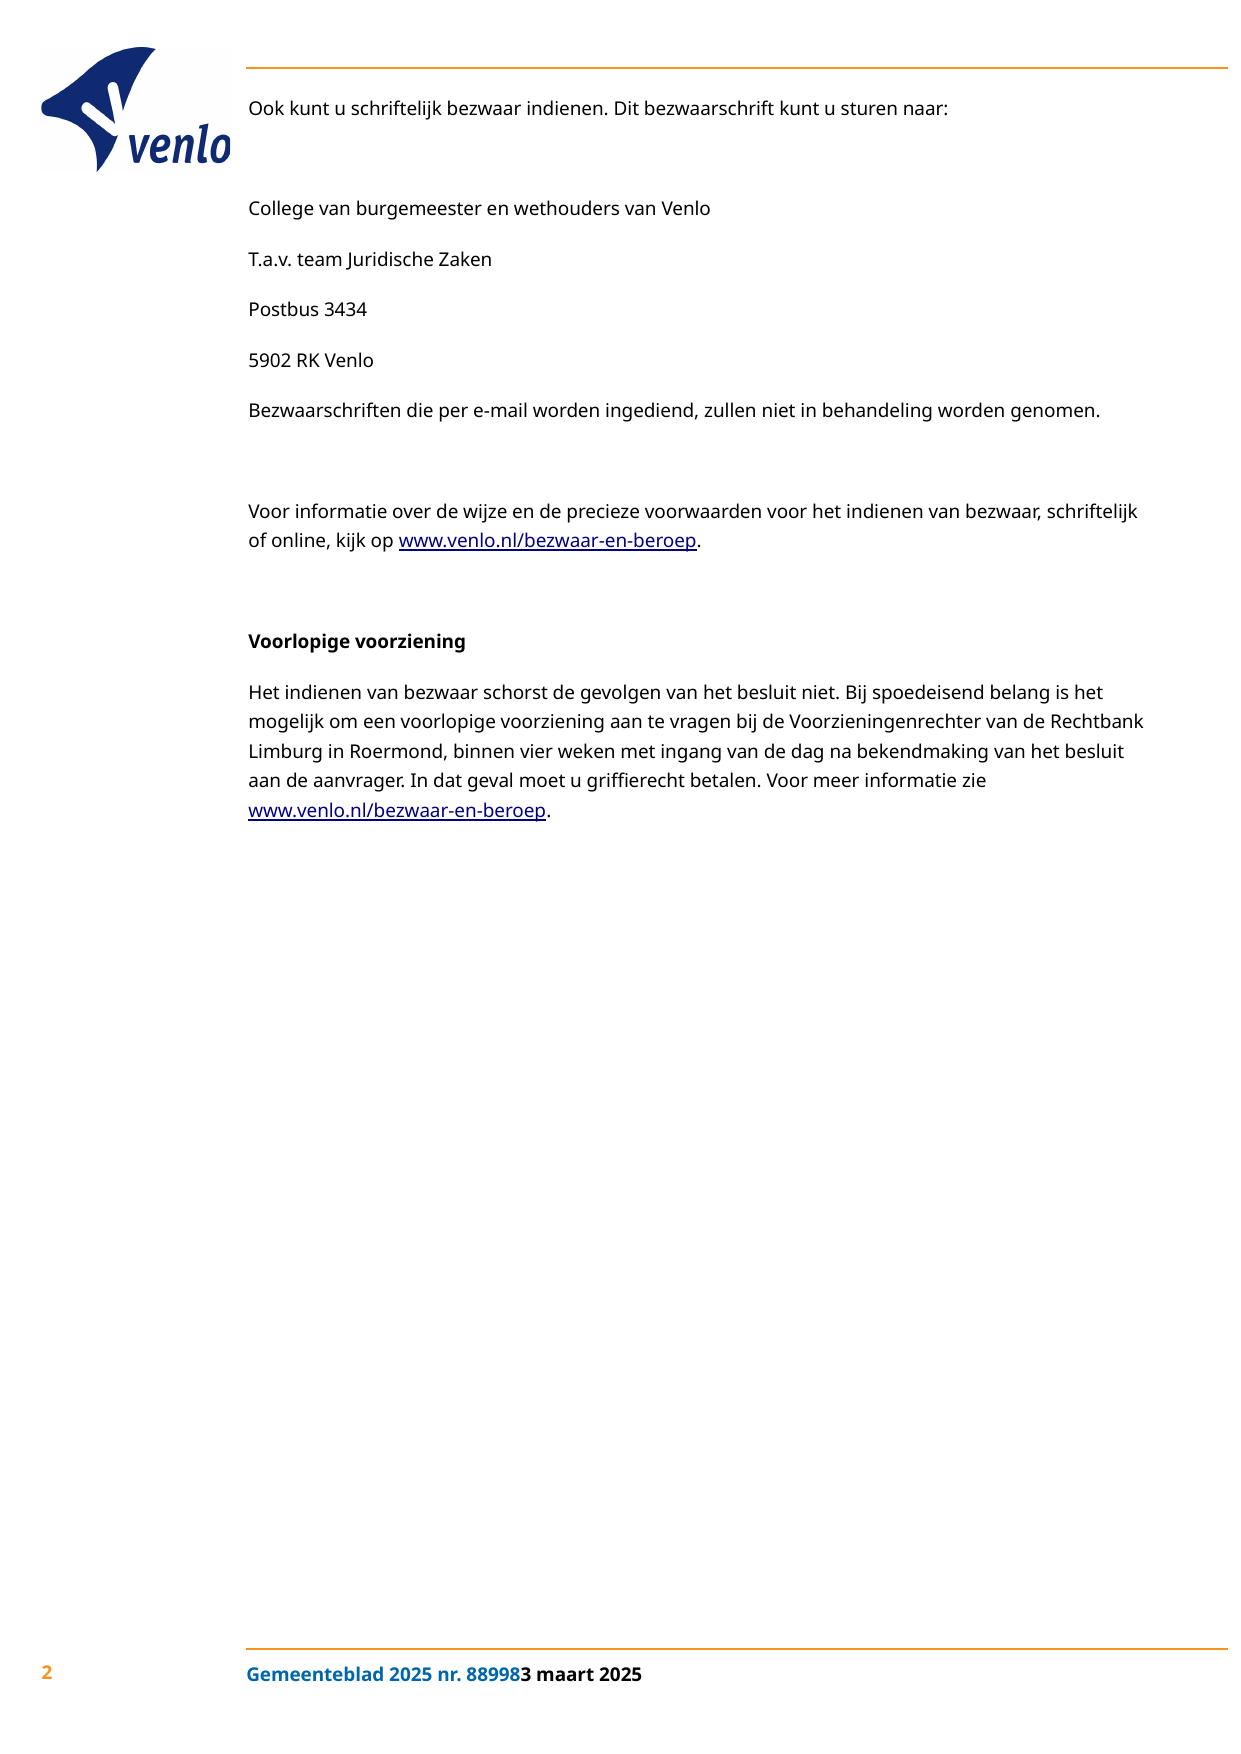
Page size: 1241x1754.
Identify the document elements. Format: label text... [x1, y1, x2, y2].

text 5902 RK Venlo [248, 347, 1152, 373]
text College van burgemeester en wethouders van Venlo [248, 196, 1152, 221]
text Voorlopige voorziening [248, 628, 1152, 654]
text Ook kunt u schriftelijk bezwaar indienen. Dit bezwaarschrift kunt u sturen naar: [248, 95, 1152, 121]
text T.a.v. team Juridische Zaken [248, 246, 1152, 272]
text Bezwaarschriften die per e-mail worden ingediend, zullen niet in behandeling worden genomen. [248, 397, 1152, 423]
picture [41, 47, 231, 172]
text Voor informatie over de wijze en de precieze voorwaarden voor het indienen van bezwaar, schriftelijk of online, kijk op www.venlo.nl/bezwaar-en-beroep. [248, 498, 1152, 553]
text Het indienen van bezwaar schorst de gevolgen van het besluit niet. Bij spoedeisend belang is het mogelijk om een voorlopige voorziening aan te vragen bij de Voorzieningenrechter van de Rechtbank Limburg in Roermond, binnen vier weken met ingang van de dag na bekendmaking van het besluit aan de aanvrager. In dat geval moet u griffierecht betalen. Voor meer informatie zie www.venlo.nl/bezwaar-en-beroep. [248, 679, 1152, 823]
text Postbus 3434 [248, 296, 1152, 322]
